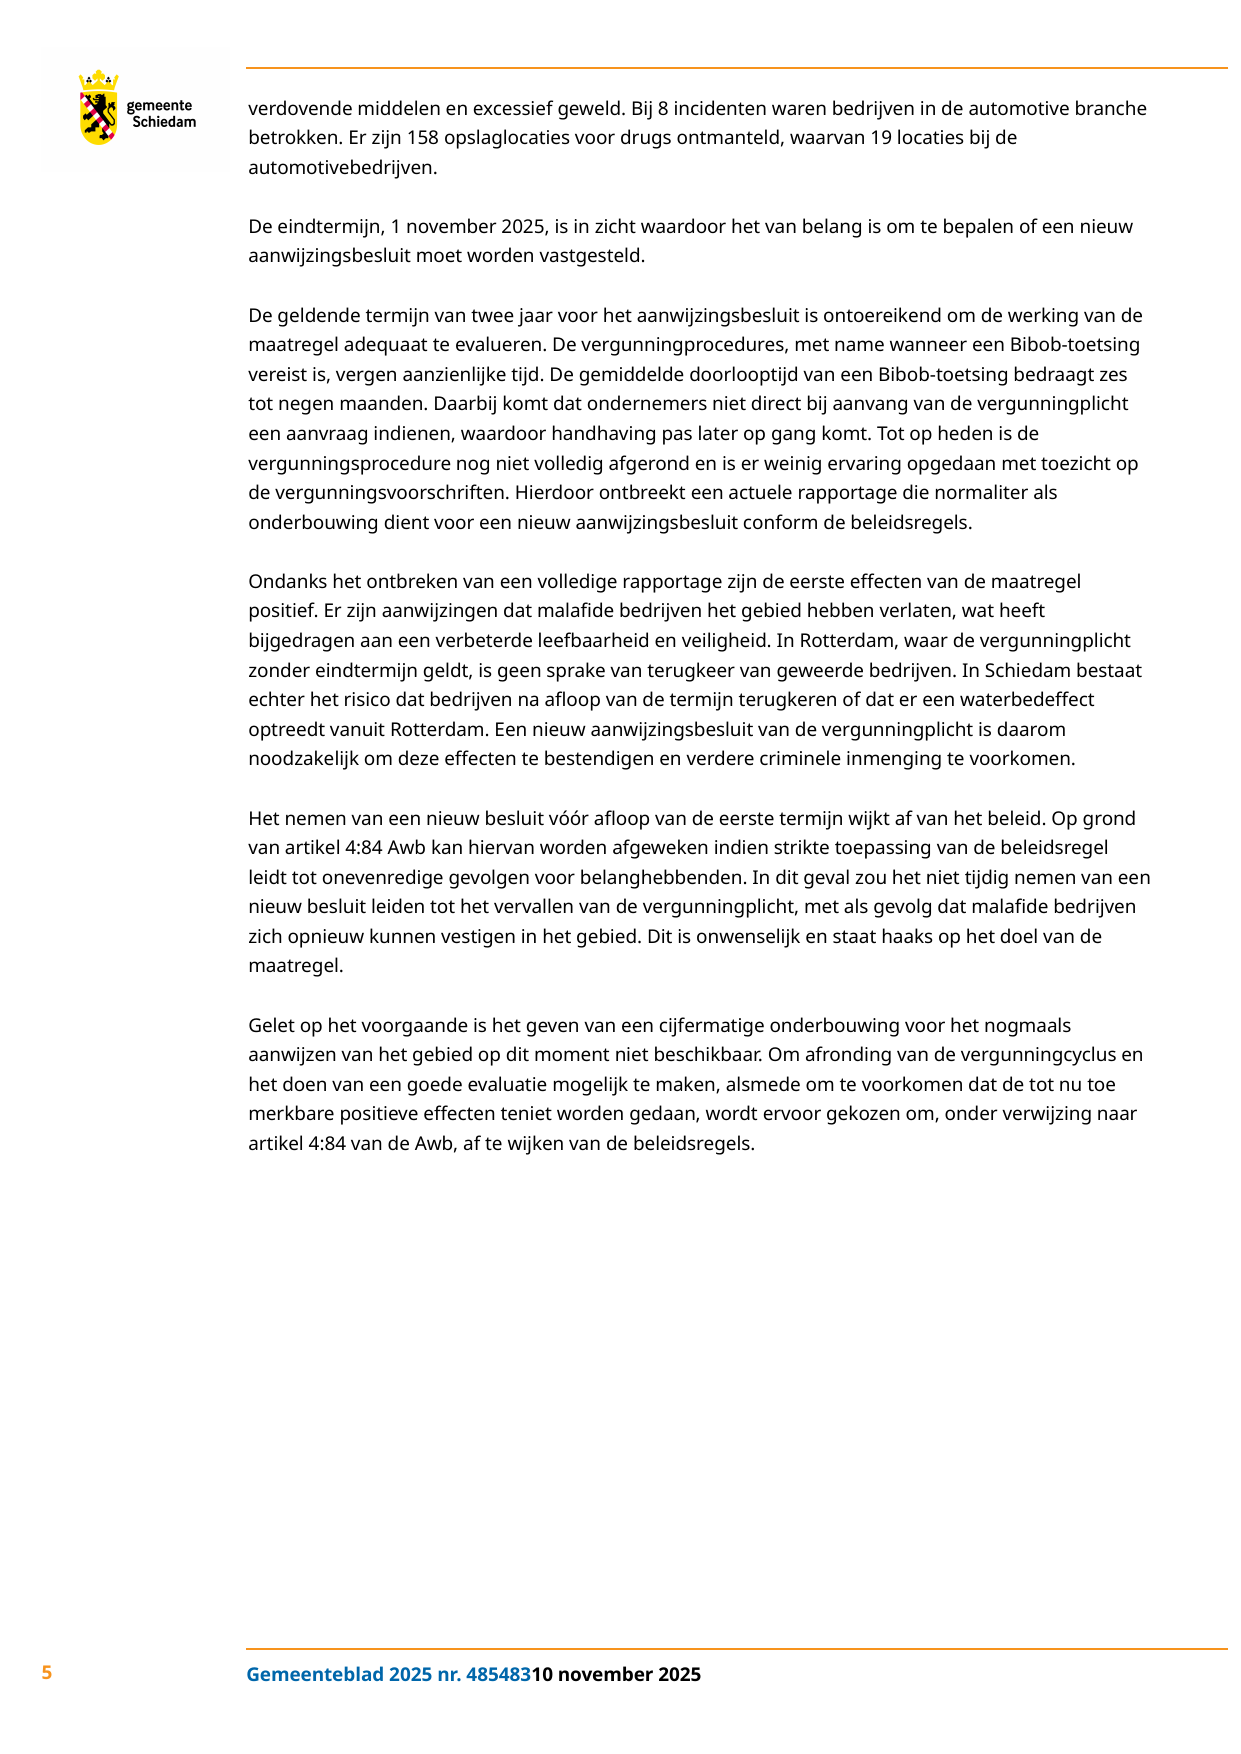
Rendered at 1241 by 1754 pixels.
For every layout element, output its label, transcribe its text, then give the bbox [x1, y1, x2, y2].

text Gelet op het voorgaande is het geven van een cijfermatige onderbouwing voor het nogmaals aanwijzen van het gebied op dit moment niet beschikbaar. Om afronding van de vergunningcyclus en het doen van een goede evaluatie mogelijk te maken, alsmede om te voorkomen dat de tot nu toe merkbare positieve effecten teniet worden gedaan, wordt ervoor gekozen om, onder verwijzing naar artikel 4:84 van de Awb, af te wijken van de beleidsregels. [248, 1012, 1152, 1156]
text Ondanks het ontbreken van een volledige rapportage zijn de eerste effecten van de maatregel positief. Er zijn aanwijzingen dat malafide bedrijven het gebied hebben verlaten, wat heeft bijgedragen aan een verbeterde leefbaarheid en veiligheid. In Rotterdam, waar de vergunningplicht zonder eindtermijn geldt, is geen sprake van terugkeer van geweerde bedrijven. In Schiedam bestaat echter het risico dat bedrijven na afloop van de termijn terugkeren of dat er een waterbedeffect optreedt vanuit Rotterdam. Een nieuw aanwijzingsbesluit van de vergunningplicht is daarom noodzakelijk om deze effecten te bestendigen en verdere criminele inmenging te voorkomen. [248, 568, 1152, 771]
text Het nemen van een nieuw besluit vóór afloop van de eerste termijn wijkt af van het beleid. Op grond van artikel 4:84 Awb kan hiervan worden afgeweken indien strikte toepassing van de beleidsregel leidt tot onevenredige gevolgen voor belanghebbenden. In dit geval zou het niet tijdig nemen van een nieuw besluit leiden tot het vervallen van de vergunningplicht, met als gevolg dat malafide bedrijven zich opnieuw kunnen vestigen in het gebied. Dit is onwenselijk en staat haaks op het doel van de maatregel. [248, 805, 1152, 978]
text De geldende termijn van twee jaar voor het aanwijzingsbesluit is ontoereikend om de werking van de maatregel adequaat te evalueren. De vergunningprocedures, met name wanneer een Bibob-toetsing vereist is, vergen aanzienlijke tijd. De gemiddelde doorlooptijd van een Bibob-toetsing bedraagt zes tot negen maanden. Daarbij komt dat ondernemers niet direct bij aanvang van de vergunningplicht een aanvraag indienen, waardoor handhaving pas later op gang komt. Tot op heden is de vergunningsprocedure nog niet volledig afgerond en is er weinig ervaring opgedaan met toezicht op de vergunningsvoorschriften. Hierdoor ontbreekt een actuele rapportage die normaliter als onderbouwing dient voor een nieuw aanwijzingsbesluit conform de beleidsregels. [248, 302, 1152, 535]
picture [41, 47, 231, 172]
text verdovende middelen en excessief geweld. Bij 8 incidenten waren bedrijven in de automotive branche betrokken. Er zijn 158 opslaglocaties voor drugs ontmanteld, waarvan 19 locaties bij de automotivebedrijven. [248, 95, 1152, 180]
text De eindtermijn, 1 november 2025, is in zicht waardoor het van belang is om te bepalen of een nieuw aanwijzingsbesluit moet worden vastgesteld. [248, 213, 1152, 268]
